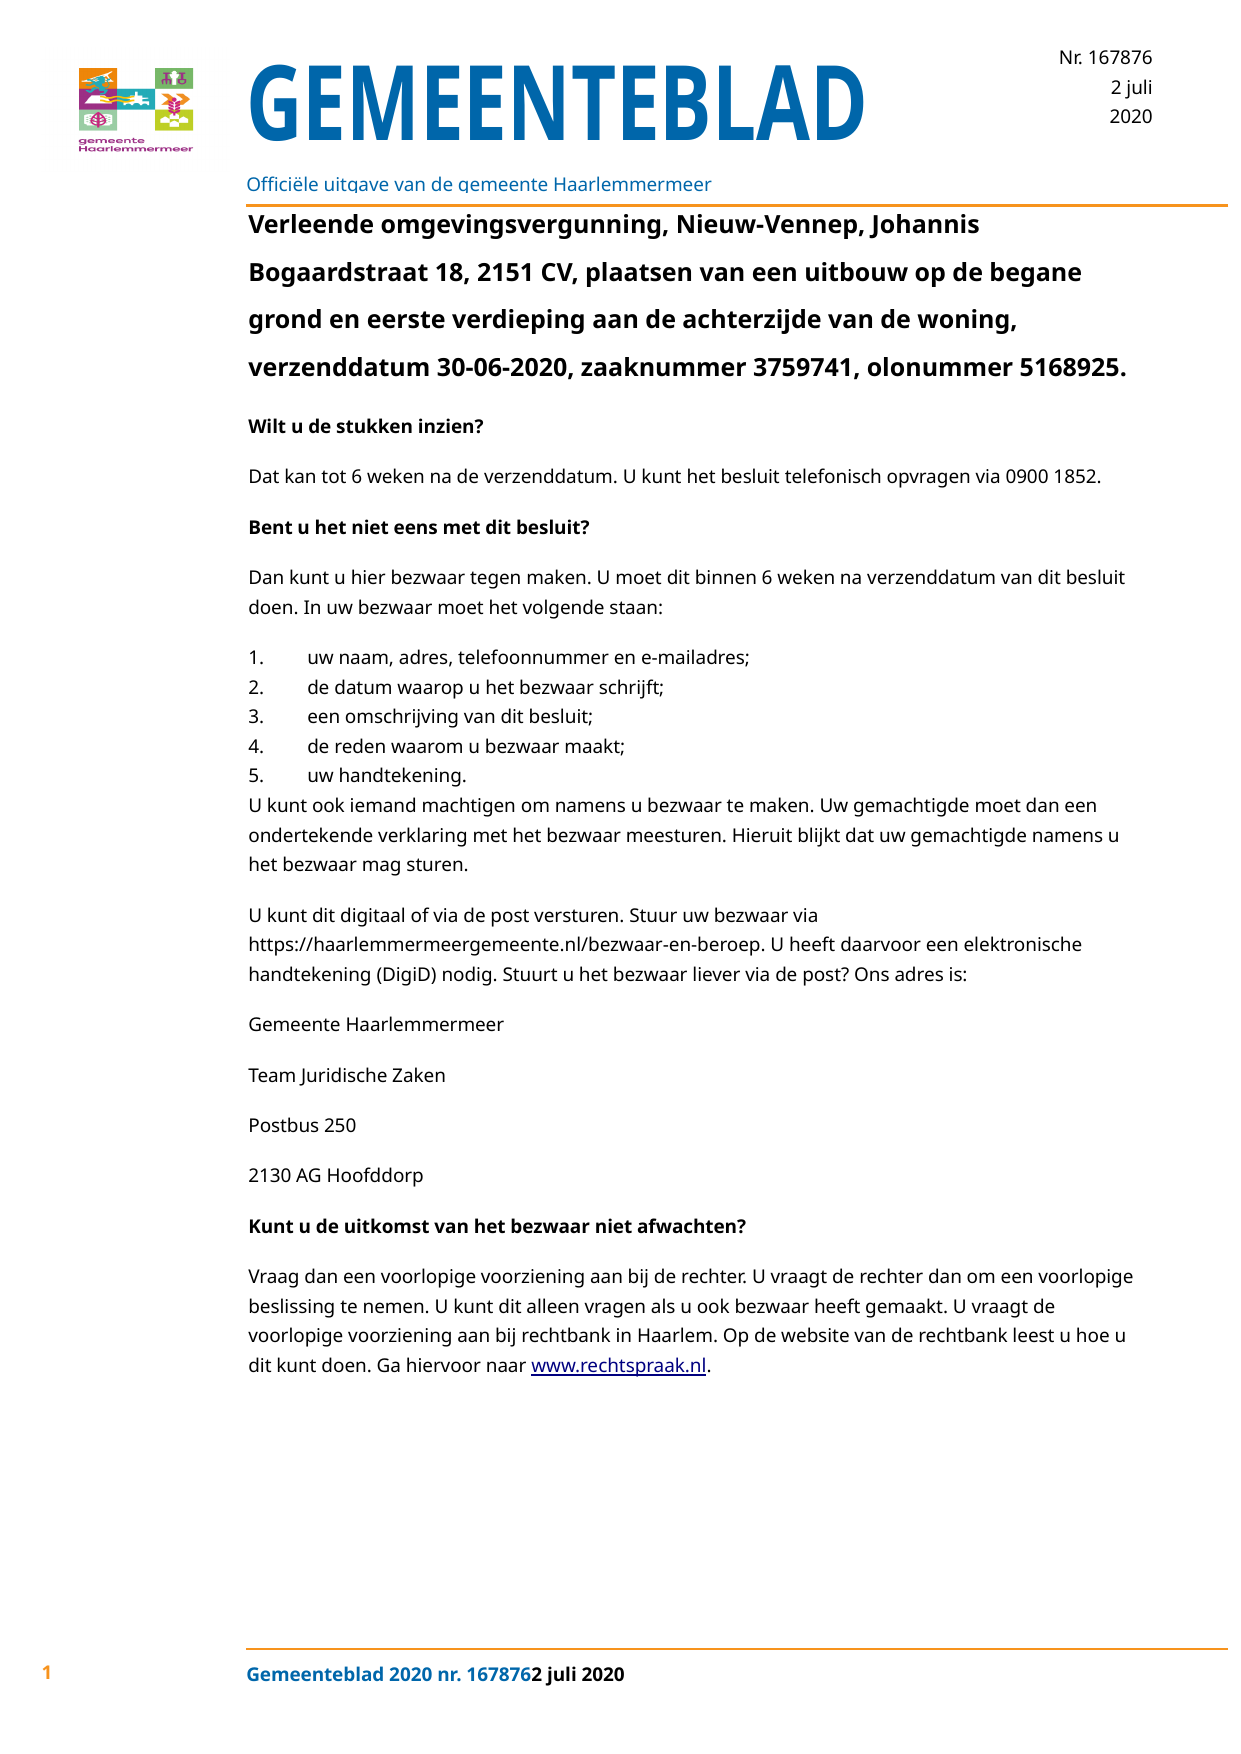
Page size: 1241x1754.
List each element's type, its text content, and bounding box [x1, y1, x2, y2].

text Wilt u de stukken inzien? [248, 413, 1152, 439]
text Team Juridische Zaken [248, 1062, 1152, 1088]
text Verleende omgevingsvergunning, Nieuw-Vennep, Johannis Bogaardstraat 18, 2151 CV, plaatsen van een uitbouw op de begane grond en eerste verdieping aan de achterzijde van de woning, verzenddatum 30-06-2020, zaaknummer 3759741, olonummer 5168925. [248, 207, 1152, 384]
text U kunt ook iemand machtigen om namens u bezwaar te maken. Uw gemachtigde moet dan een ondertekende verklaring met het bezwaar meesturen. Hieruit blijkt dat uw gemachtigde namens u het bezwaar mag sturen. [248, 792, 1152, 877]
text Kunt u de uitkomst van het bezwaar niet afwachten? [248, 1213, 1152, 1239]
text Gemeente Haarlemmermeer [248, 1011, 1152, 1037]
text Dat kan tot 6 weken na de verzenddatum. U kunt het besluit telefonisch opvragen via 0900 1852. [248, 463, 1152, 489]
list een omschrijving van dit besluit; [248, 703, 1152, 729]
text Vraag dan een voorlopige voorziening aan bij de rechter. U vraagt de rechter dan om een voorlopige beslissing te nemen. U kunt dit alleen vragen als u ook bezwaar heeft gemaakt. U vraagt de voorlopige voorziening aan bij rechtbank in Haarlem. Op de website van de rechtbank leest u hoe u dit kunt doen. Ga hiervoor naar www.rechtspraak.nl. [248, 1263, 1152, 1378]
text Postbus 250 [248, 1112, 1152, 1138]
list de reden waarom u bezwaar maakt; [248, 733, 1152, 759]
list uw handtekening. [248, 763, 1152, 788]
text 2130 AG Hoofddorp [248, 1163, 1152, 1188]
list uw naam, adres, telefoonnummer en e-mailadres; [248, 644, 1152, 670]
text U kunt dit digitaal of via de post versturen. Stuur uw bezwaar via https://haarlemmermeergemeente.nl/bezwaar-en-beroep. U heeft daarvoor een elektronische handtekening (DigiD) nodig. Stuurt u het bezwaar liever via de post? Ons adres is: [248, 902, 1152, 987]
text Bent u het niet eens met dit besluit? [248, 514, 1152, 540]
text Dan kunt u hier bezwaar tegen maken. U moet dit binnen 6 weken na verzenddatum van dit besluit doen. In uw bezwaar moet het volgende staan: [248, 564, 1152, 620]
list de datum waarop u het bezwaar schrijft; [248, 674, 1152, 700]
picture [41, 47, 231, 172]
